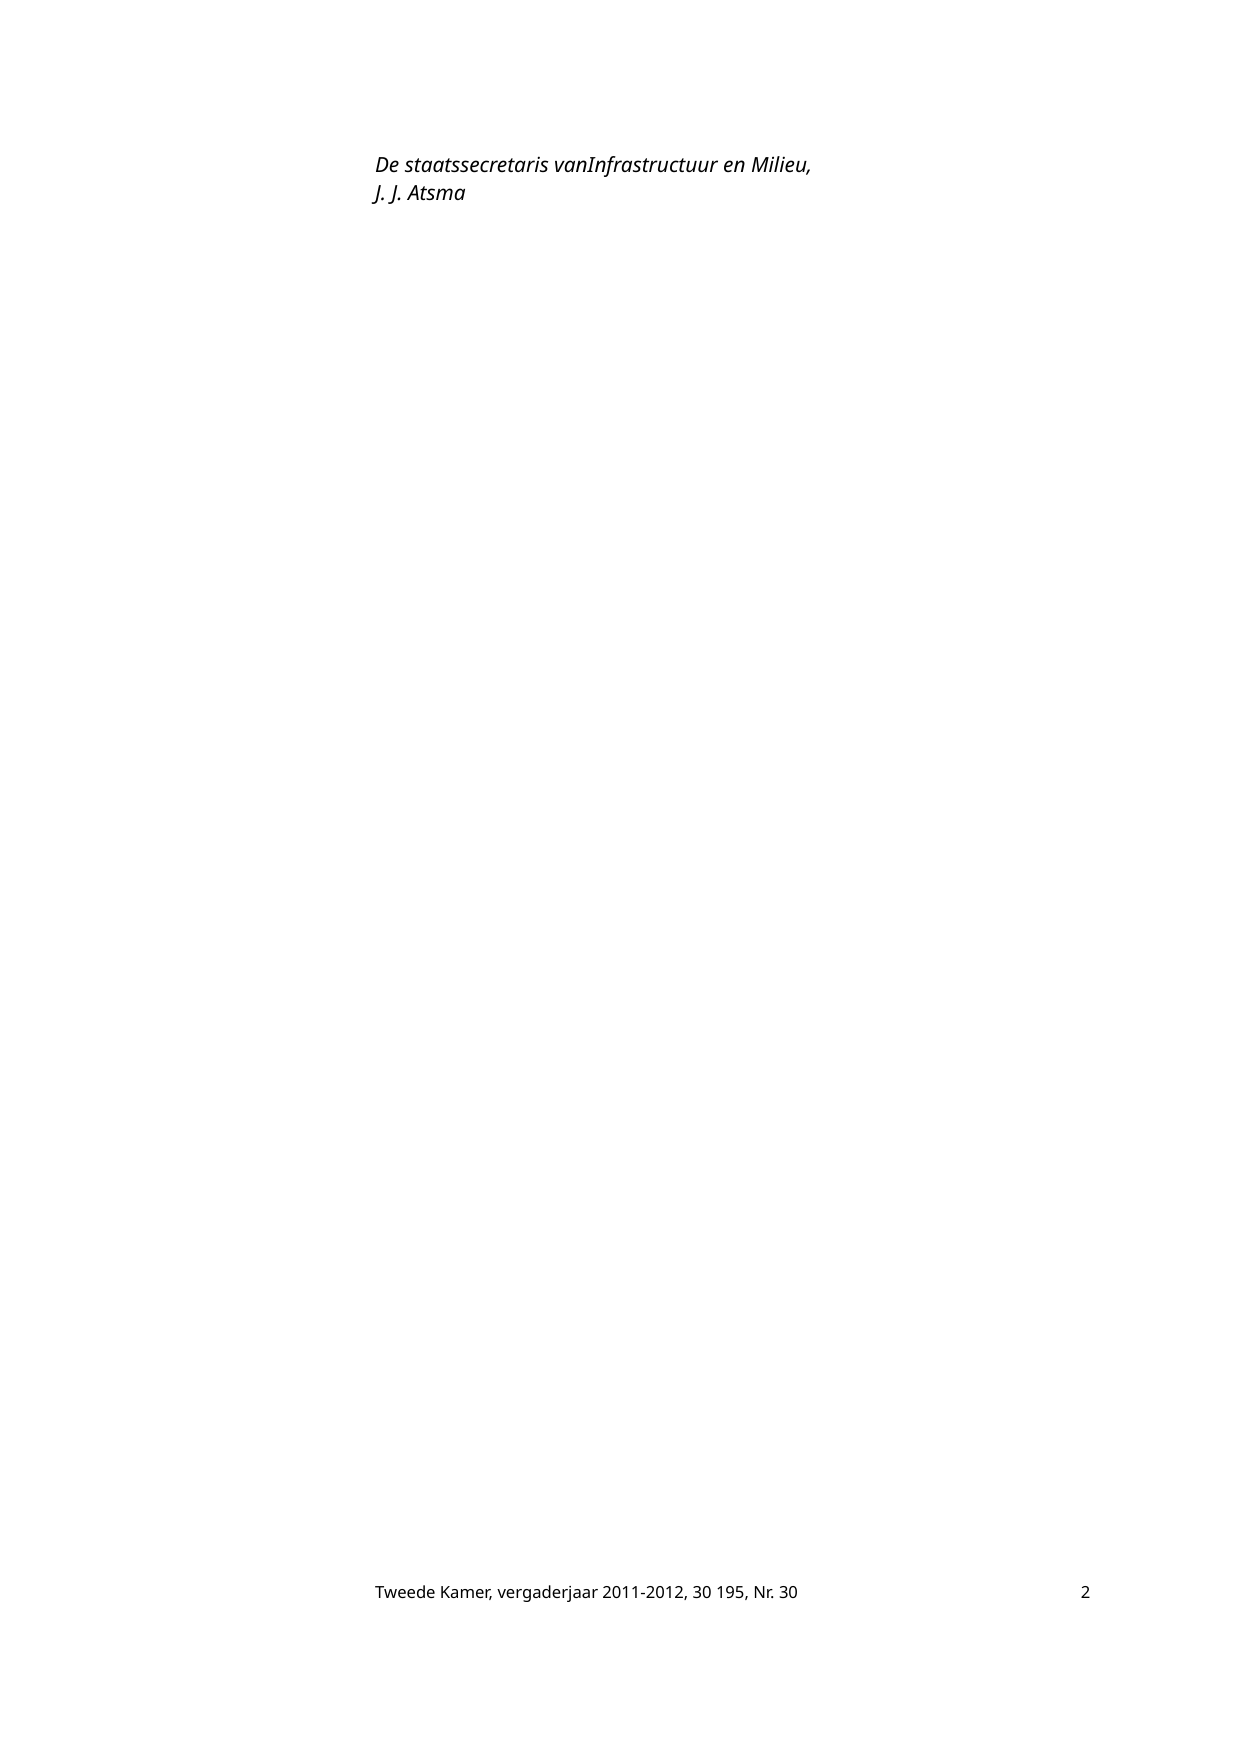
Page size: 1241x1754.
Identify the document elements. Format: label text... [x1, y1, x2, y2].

text J. J. Atsma [375, 178, 1090, 207]
text De staatssecretaris vanInfrastructuur en Milieu, [375, 150, 1090, 178]
